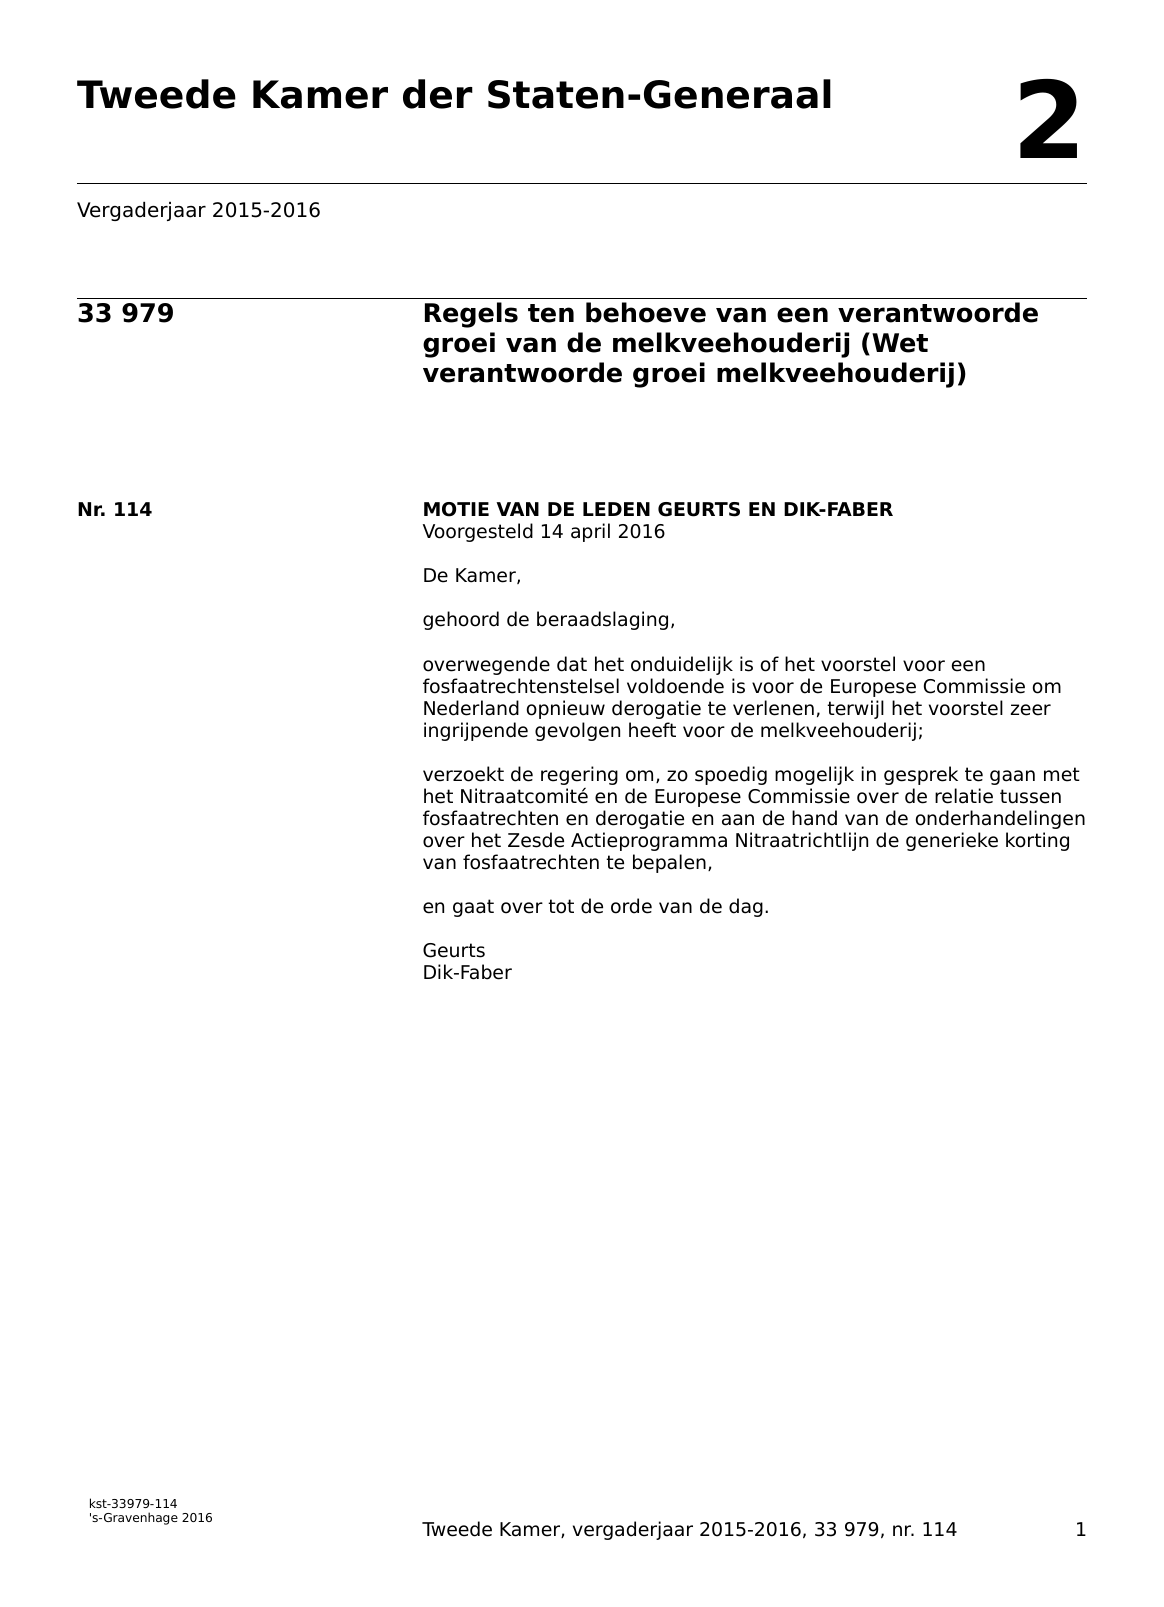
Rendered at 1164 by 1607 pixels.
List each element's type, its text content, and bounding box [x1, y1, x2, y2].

subtitle 33 979 Regels ten behoeve van een verantwoorde groei van de melkveehouderij (Wet verantwoorde groei melkveehouderij) [77, 299, 1087, 388]
text en gaat over tot de orde van de dag. [422, 896, 1087, 918]
text verzoekt de regering om, zo spoedig mogelijk in gesprek te gaan met het Nitraatcomité en de Europese Commissie over de relatie tussen fosfaatrechten en derogatie en aan de hand van de onderhandelingen over het Zesde Actieprogramma Nitraatrichtlijn de generieke korting van fosfaatrechten te bepalen, [422, 764, 1087, 873]
table_header Tweede Kamer der Staten-Generaal [77, 59, 886, 183]
table_cell Vergaderjaar 2015-2016 [77, 184, 1087, 298]
text kst-33979-114 [88, 1497, 323, 1511]
text De Kamer, [422, 565, 1087, 587]
table_header 2 [886, 59, 1087, 183]
subtitle Nr. 114 MOTIE VAN DE LEDEN GEURTS EN DIK-FABER [77, 499, 1087, 521]
text Dik-Faber [422, 962, 1087, 984]
text gehoord de beraadslaging, [422, 609, 1087, 631]
text Geurts [422, 940, 1087, 962]
text Voorgesteld 14 april 2016 [422, 521, 1087, 543]
text 's-Gravenhage 2016 [88, 1511, 323, 1525]
text overwegende dat het onduidelijk is of het voorstel voor een fosfaatrechtenstelsel voldoende is voor de Europese Commissie om Nederland opnieuw derogatie te verlenen, terwijl het voorstel zeer ingrijpende gevolgen heeft voor de melkveehouderij; [422, 653, 1087, 741]
